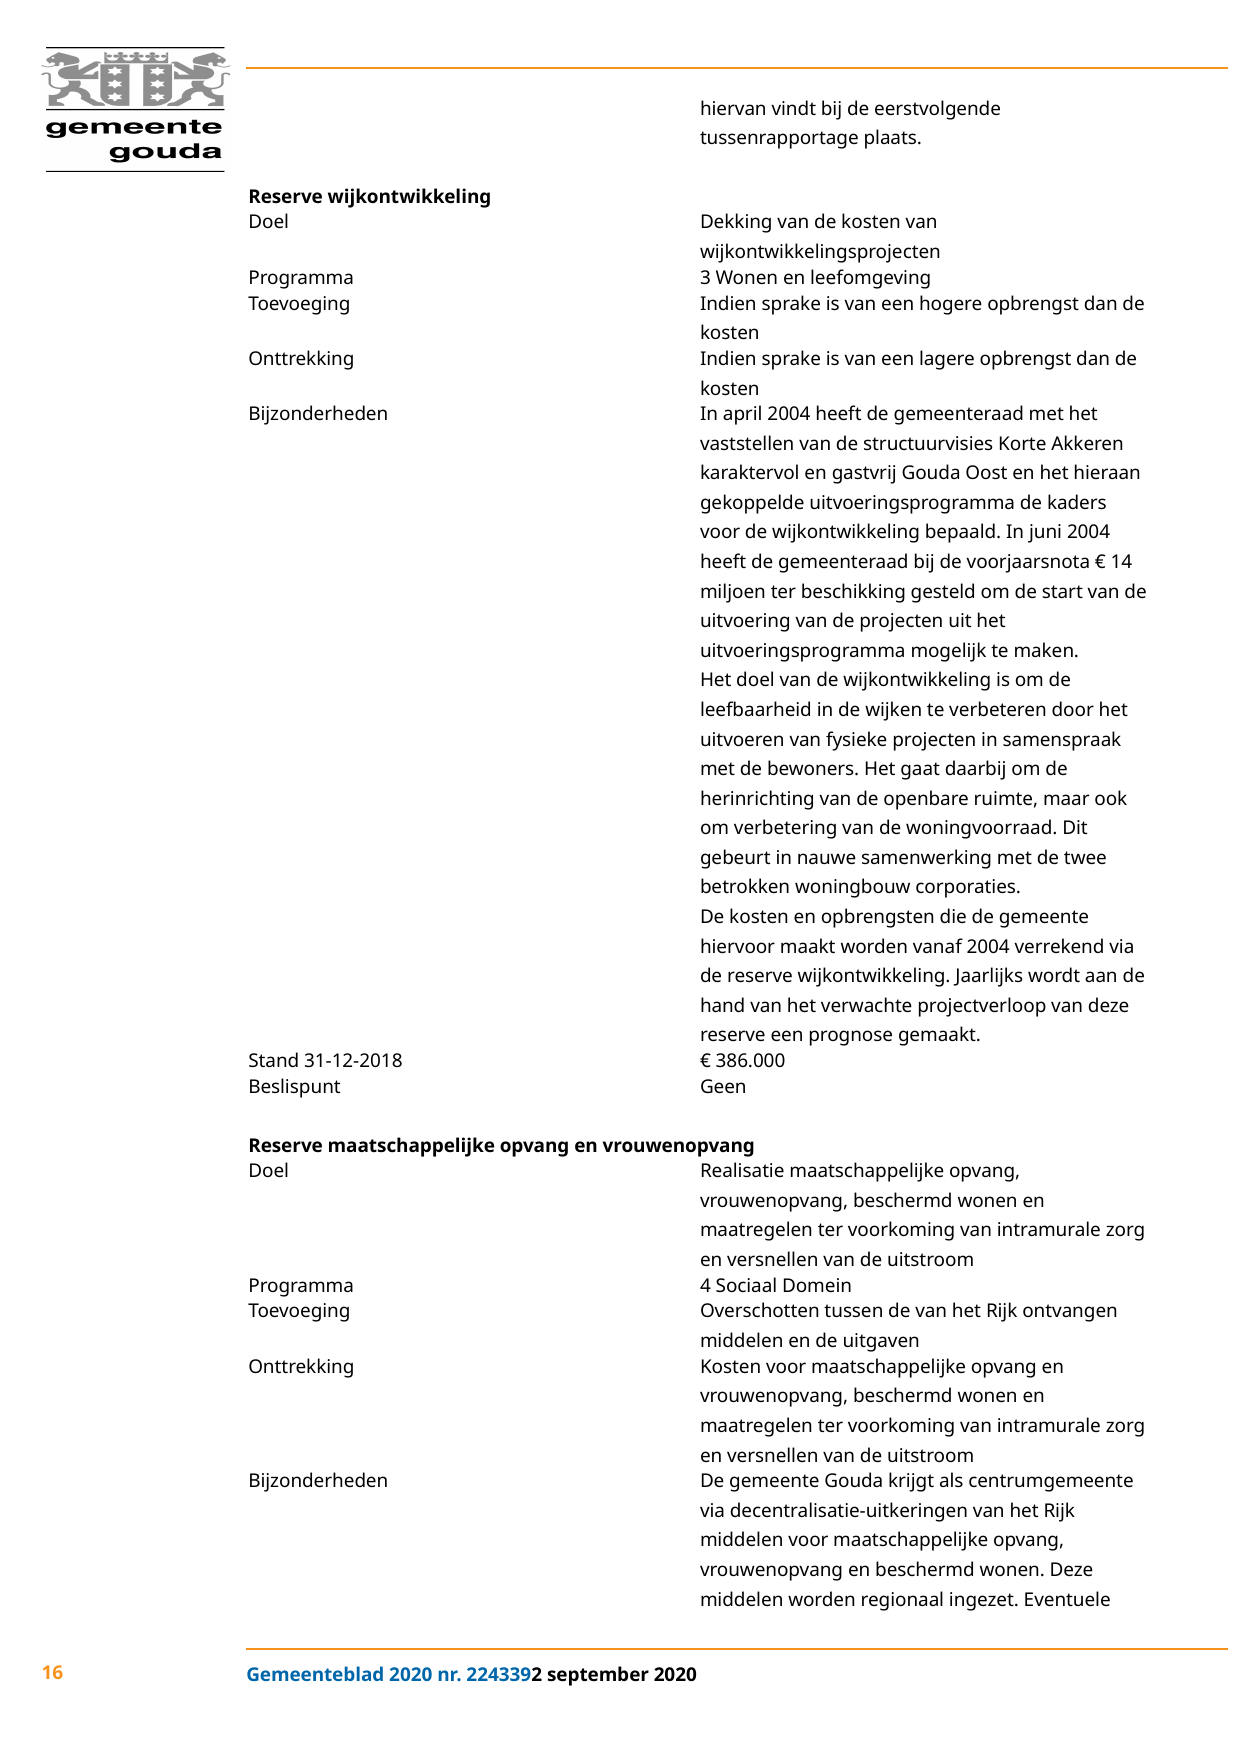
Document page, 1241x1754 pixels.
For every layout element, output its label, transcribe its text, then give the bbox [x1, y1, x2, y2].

table_cell Bijzonderheden [248, 400, 700, 1047]
table_cell Onttrekking [248, 1353, 700, 1467]
table_cell hiervan vindt bij de eerstvolgende tussenrapportage plaats. [700, 95, 1152, 150]
table_cell De gemeente Gouda krijgt als centrumgemeente via decentralisatie-uitkeringen van het Rijk middelen voor maatschappelijke opvang, vrouwenopvang en beschermd wonen. Deze middelen worden regionaal ingezet. Eventuele [700, 1468, 1152, 1612]
table_cell Toevoeging [248, 1298, 700, 1353]
table_cell Stand 31-12-2018 [248, 1048, 700, 1073]
table_cell Programma [248, 1272, 700, 1298]
table_header Reserve wijkontwikkeling [248, 183, 1152, 209]
table_cell In april 2004 heeft de gemeenteraad met het vaststellen van de structuurvisies Korte Akkeren karaktervol en gastvrij Gouda Oost en het hieraan gekoppelde uitvoeringsprogramma de kaders voor de wijkontwikkeling bepaald. In juni 2004 heeft de gemeenteraad bij de voorjaarsnota € 14 miljoen ter beschikking gesteld om de start van de uitvoering van de projecten uit het uitvoeringsprogramma mogelijk te maken. Het doel van de wijkontwikkeling is om de leefbaarheid in de wijken te verbeteren door het uitvoeren van fysieke projecten in samenspraak met de bewoners. Het gaat daarbij om de herinrichting van de openbare ruimte, maar ook om verbetering van de woningvoorraad. Dit gebeurt in nauwe samenwerking met de twee betrokken woningbouw corporaties. De kosten en opbrengsten die de gemeente hiervoor maakt worden vanaf 2004 verrekend via de reserve wijkontwikkeling. Jaarlijks wordt aan de hand van het verwachte projectverloop van deze reserve een prognose gemaakt. [700, 400, 1152, 1047]
table_cell Indien sprake is van een hogere opbrengst dan de kosten [700, 290, 1152, 345]
picture [41, 47, 231, 172]
table_cell Onttrekking [248, 345, 700, 400]
table_cell € 386.000 [700, 1048, 1152, 1073]
table_cell Doel [248, 1158, 700, 1272]
table_cell Kosten voor maatschappelijke opvang en vrouwenopvang, beschermd wonen en maatregelen ter voorkoming van intramurale zorg en versnellen van de uitstroom [700, 1353, 1152, 1467]
table_cell Toevoeging [248, 290, 700, 345]
table_cell Programma [248, 264, 700, 290]
table_cell Realisatie maatschappelijke opvang, vrouwenopvang, beschermd wonen en maatregelen ter voorkoming van intramurale zorg en versnellen van de uitstroom [700, 1158, 1152, 1272]
table_cell Indien sprake is van een lagere opbrengst dan de kosten [700, 345, 1152, 400]
table_cell Beslispunt [248, 1073, 700, 1099]
table_cell [248, 95, 700, 150]
table_cell Overschotten tussen de van het Rijk ontvangen middelen en de uitgaven [700, 1298, 1152, 1353]
table_cell 4 Sociaal Domein [700, 1272, 1152, 1298]
table_header Reserve maatschappelijke opvang en vrouwenopvang [248, 1132, 1152, 1157]
table_cell Bijzonderheden [248, 1468, 700, 1612]
table_cell 3 Wonen en leefomgeving [700, 264, 1152, 290]
table_cell Geen [700, 1073, 1152, 1099]
table_cell Doel [248, 209, 700, 264]
table_cell Dekking van de kosten van wijkontwikkelingsprojecten [700, 209, 1152, 264]
